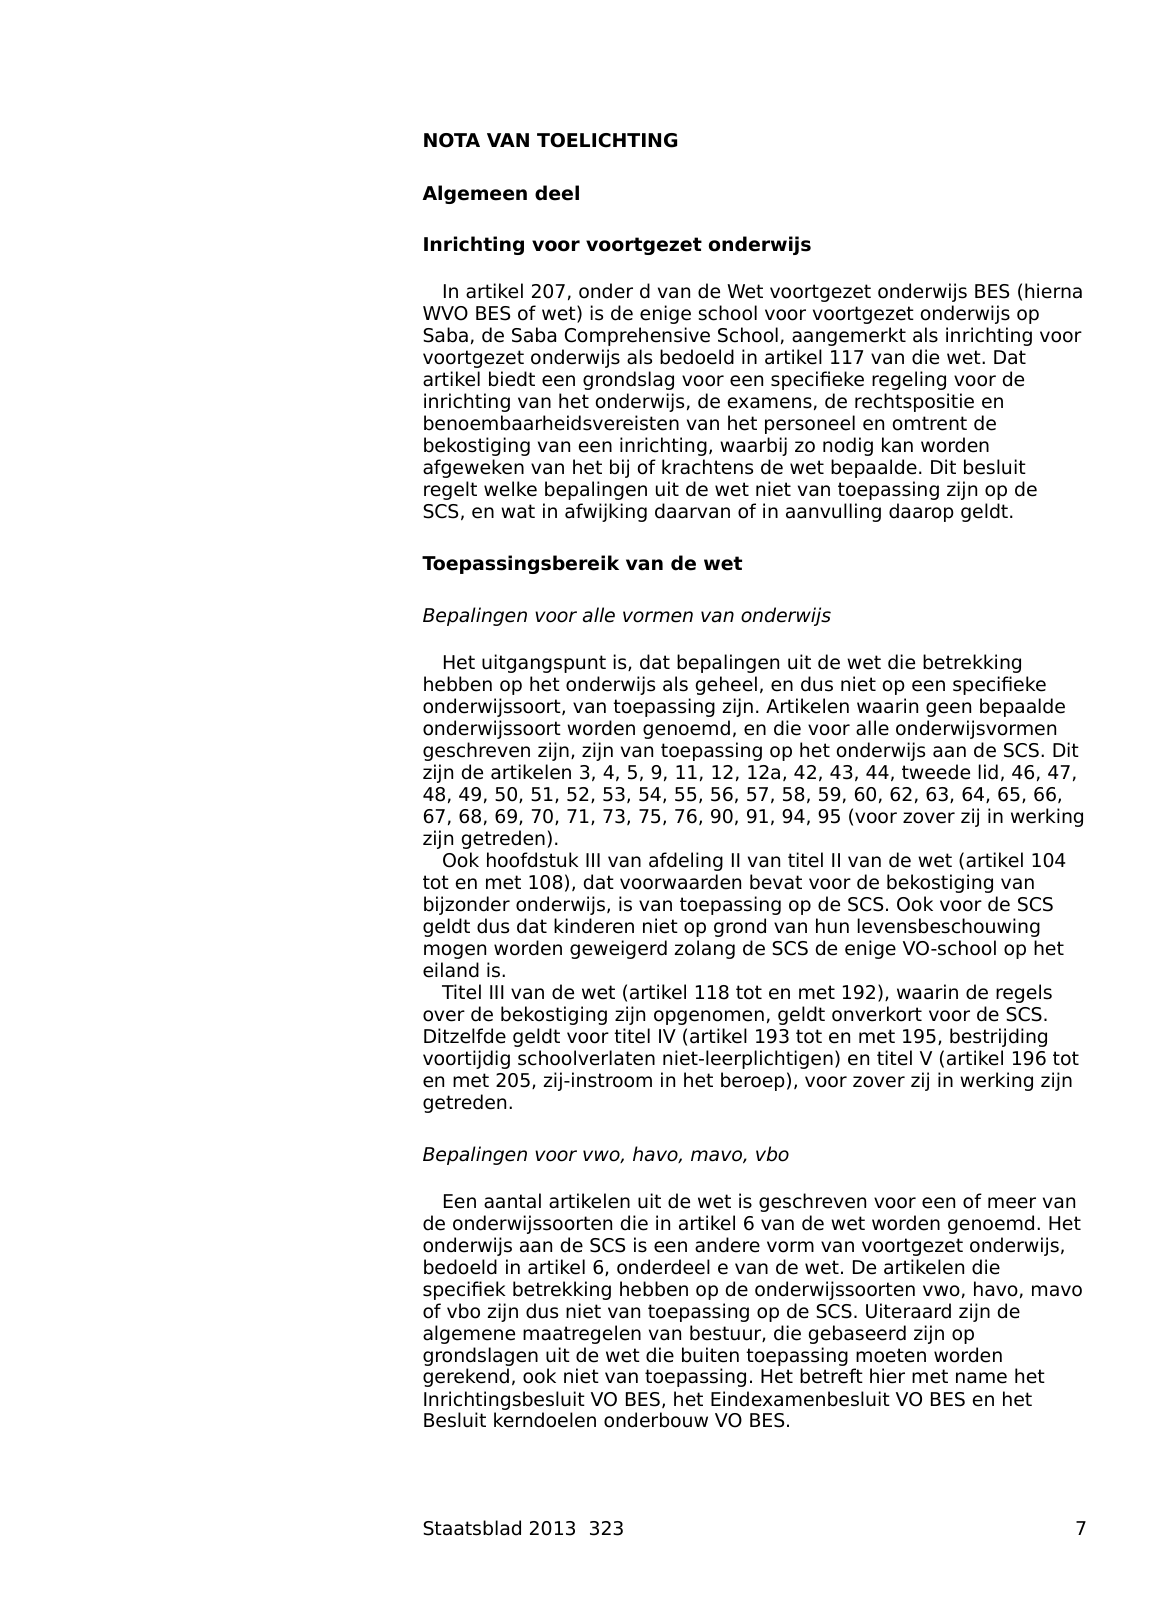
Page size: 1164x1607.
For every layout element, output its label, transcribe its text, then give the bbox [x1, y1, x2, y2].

text Ook hoofdstuk III van afdeling II van titel II van de wet (artikel 104 tot en met 108), dat voorwaarden bevat voor de bekostiging van bijzonder onderwijs, is van toepassing op de SCS. Ook voor de SCS geldt dus dat kinderen niet op grond van hun levensbeschouwing mogen worden geweigerd zolang de SCS de enige VO-school op het eiland is. [422, 850, 1087, 982]
text Titel III van de wet (artikel 118 tot en met 192), waarin de regels over de bekostiging zijn opgenomen, geldt onverkort voor de SCS. Ditzelfde geldt voor titel IV (artikel 193 tot en met 195, bestrijding voortijdig schoolverlaten niet-leerplichtigen) en titel V (artikel 196 tot en met 205, zij-instroom in het beroep), voor zover zij in werking zijn getreden. [422, 982, 1087, 1114]
subtitle Algemeen deel [422, 182, 1087, 204]
subtitle Inrichting voor voortgezet onderwijs [422, 234, 1087, 256]
text Het uitgangspunt is, dat bepalingen uit de wet die betrekking hebben op het onderwijs als geheel, en dus niet op een specifieke onderwijssoort, van toepassing zijn. Artikelen waarin geen bepaalde onderwijssoort worden genoemd, en die voor alle onderwijsvormen geschreven zijn, zijn van toepassing op het onderwijs aan de SCS. Dit zijn de artikelen 3, 4, 5, 9, 11, 12, 12a, 42, 43, 44, tweede lid, 46, 47, 48, 49, 50, 51, 52, 53, 54, 55, 56, 57, 58, 59, 60, 62, 63, 64, 65, 66, 67, 68, 69, 70, 71, 73, 75, 76, 90, 91, 94, 95 (voor zover zij in werking zijn getreden). [422, 652, 1087, 850]
subtitle Toepassingsbereik van de wet [422, 553, 1087, 575]
subtitle Bepalingen voor vwo, havo, mavo, vbo [422, 1144, 1087, 1166]
text In artikel 207, onder d van de Wet voortgezet onderwijs BES (hierna WVO BES of wet) is de enige school voor voortgezet onderwijs op Saba, de Saba Comprehensive School, aangemerkt als inrichting voor voortgezet onderwijs als bedoeld in artikel 117 van die wet. Dat artikel biedt een grondslag voor een specifieke regeling voor de inrichting van het onderwijs, de examens, de rechtspositie en benoembaarheidsvereisten van het personeel en omtrent de bekostiging van een inrichting, waarbij zo nodig kan worden afgeweken van het bij of krachtens de wet bepaalde. Dit besluit regelt welke bepalingen uit de wet niet van toepassing zijn op de SCS, en wat in afwijking daarvan of in aanvulling daarop geldt. [422, 281, 1087, 523]
text Een aantal artikelen uit de wet is geschreven voor een of meer van de onderwijssoorten die in artikel 6 van de wet worden genoemd. Het onderwijs aan de SCS is een andere vorm van voortgezet onderwijs, bedoeld in artikel 6, onderdeel e van de wet. De artikelen die specifiek betrekking hebben op de onderwijssoorten vwo, havo, mavo of vbo zijn dus niet van toepassing op de SCS. Uiteraard zijn de algemene maatregelen van bestuur, die gebaseerd zijn op grondslagen uit de wet die buiten toepassing moeten worden gerekend, ook niet van toepassing. Het betreft hier met name het Inrichtingsbesluit VO BES, het Eindexamenbesluit VO BES en het Besluit kerndoelen onderbouw VO BES. [422, 1191, 1087, 1432]
subtitle Bepalingen voor alle vormen van onderwijs [422, 605, 1087, 627]
subtitle NOTA VAN TOELICHTING [422, 130, 1087, 152]
